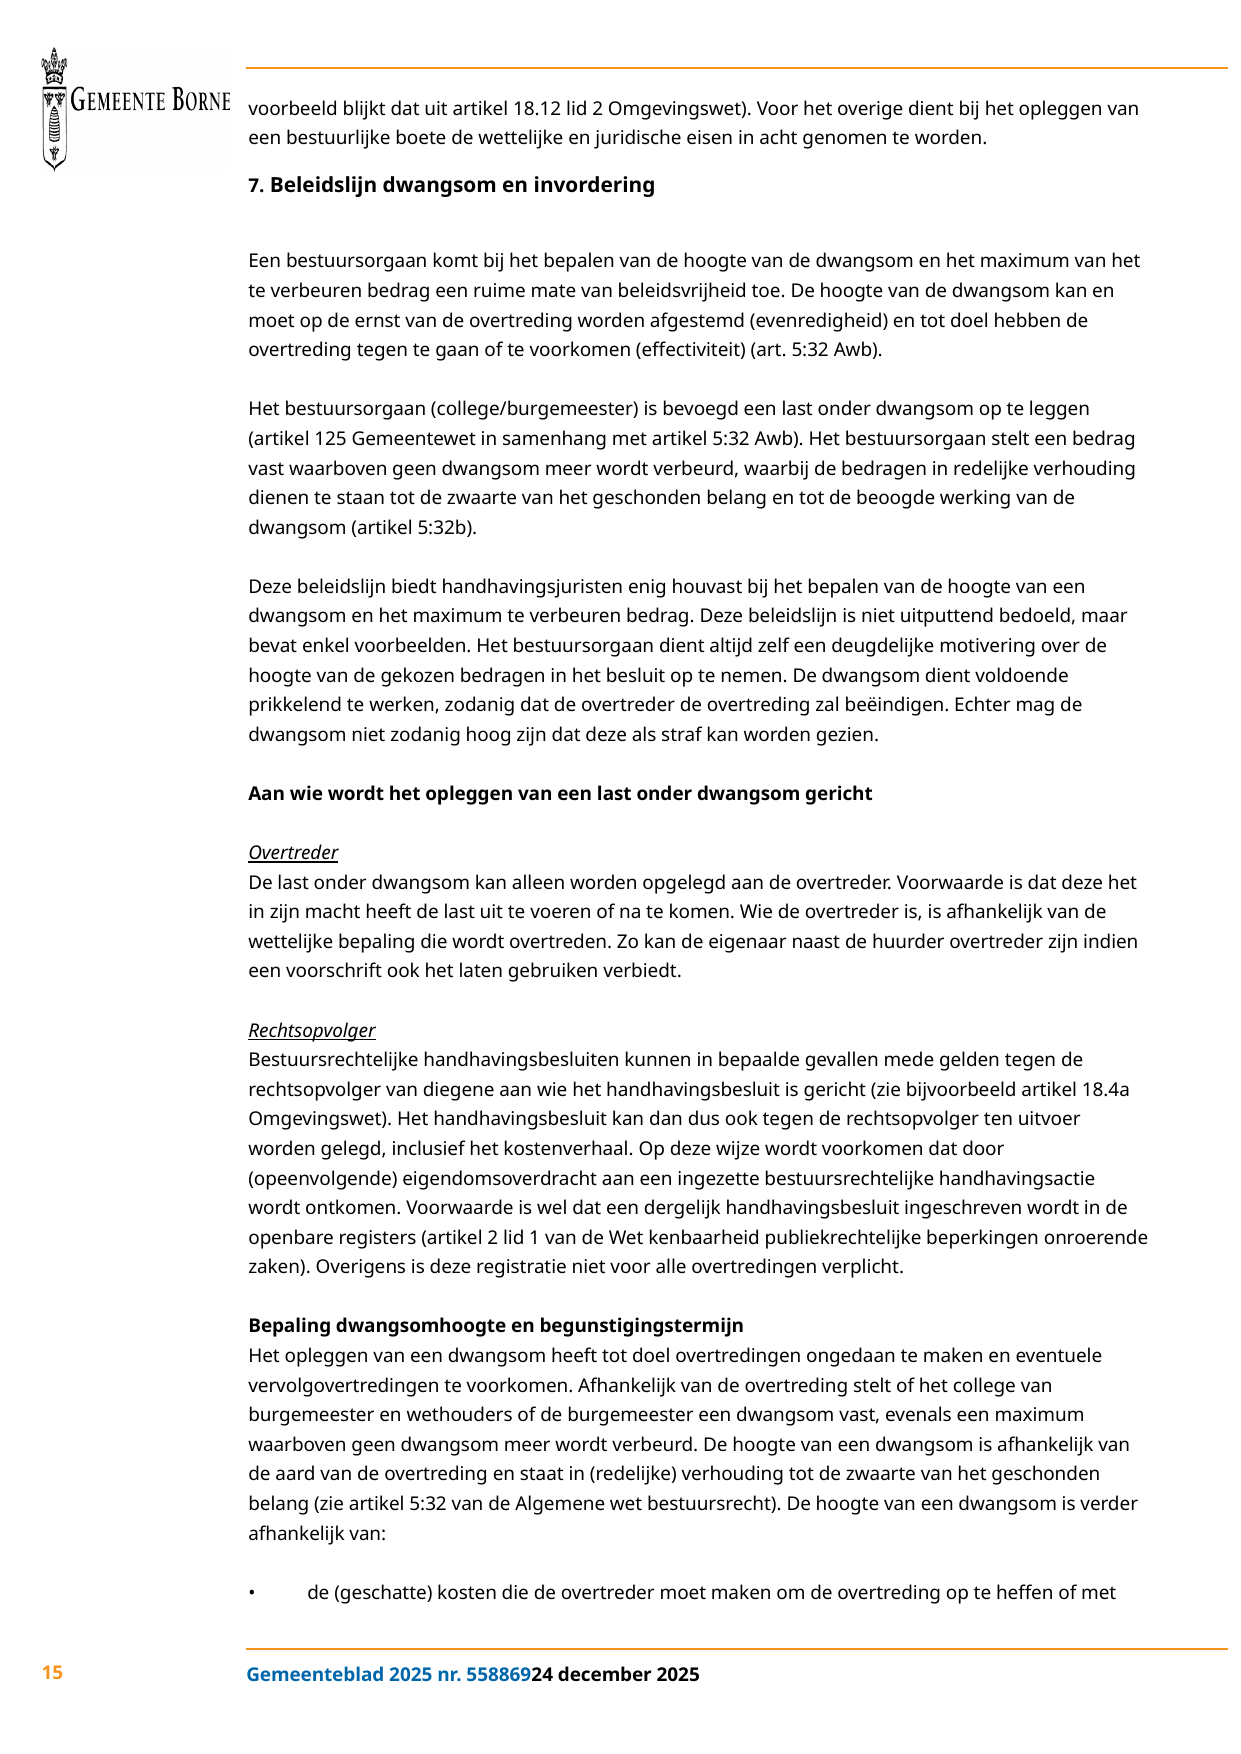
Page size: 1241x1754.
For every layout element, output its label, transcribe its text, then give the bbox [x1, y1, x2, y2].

list de (geschatte) kosten die de overtreder moet maken om de overtreding op te heffen of met [248, 1579, 1152, 1605]
text Bepaling dwangsomhoogte en begunstigingstermijn [248, 1313, 1152, 1338]
text Aan wie wordt het opleggen van een last onder dwangsom gericht [248, 780, 1152, 806]
text Bestuursrechtelijke handhavingsbesluiten kunnen in bepaalde gevallen mede gelden tegen de rechtsopvolger van diegene aan wie het handhavingsbesluit is gericht (zie bijvoorbeeld artikel 18.4a Omgevingswet). Het handhavingsbesluit kan dan dus ook tegen de rechtsopvolger ten uitvoer worden gelegd, inclusief het kostenverhaal. Op deze wijze wordt voorkomen dat door (opeenvolgende) eigendomsoverdracht aan een ingezette bestuursrechtelijke handhavingsactie wordt ontkomen. Voorwaarde is wel dat een dergelijk handhavingsbesluit ingeschreven wordt in de openbare registers (artikel 2 lid 1 van de Wet kenbaarheid publiekrechtelijke beperkingen onroerende zaken). Overigens is deze registratie niet voor alle overtredingen verplicht. [248, 1046, 1152, 1279]
text Het bestuursorgaan (college/burgemeester) is bevoegd een last onder dwangsom op te leggen (artikel 125 Gemeentewet in samenhang met artikel 5:32 Awb). Het bestuursorgaan stelt een bedrag vast waarboven geen dwangsom meer wordt verbeurd, waarbij de bedragen in redelijke verhouding dienen te staan tot de zwaarte van het geschonden belang en tot de beoogde werking van de dwangsom (artikel 5:32b). [248, 396, 1152, 540]
picture [41, 47, 231, 172]
text Rechtsopvolger [248, 1017, 1152, 1043]
text Een bestuursorgaan komt bij het bepalen van de hoogte van de dwangsom en het maximum van het te verbeuren bedrag een ruime mate van beleidsvrijheid toe. De hoogte van de dwangsom kan en moet op de ernst van de overtreding worden afgestemd (evenredigheid) en tot doel hebben de overtreding tegen te gaan of te voorkomen (effectiviteit) (art. 5:32 Awb). [248, 248, 1152, 362]
text De last onder dwangsom kan alleen worden opgelegd aan de overtreder. Voorwaarde is dat deze het in zijn macht heeft de last uit te voeren of na te komen. Wie de overtreder is, is afhankelijk van de wettelijke bepaling die wordt overtreden. Zo kan de eigenaar naast de huurder overtreder zijn indien een voorschrift ook het laten gebruiken verbiedt. [248, 869, 1152, 983]
text 7. Beleidslijn dwangsom en invordering [248, 170, 1152, 198]
text Deze beleidslijn biedt handhavingsjuristen enig houvast bij het bepalen van de hoogte van een dwangsom en het maximum te verbeuren bedrag. Deze beleidslijn is niet uitputtend bedoeld, maar bevat enkel voorbeelden. Het bestuursorgaan dient altijd zelf een deugdelijke motivering over de hoogte van de gekozen bedragen in het besluit op te nemen. De dwangsom dient voldoende prikkelend te werken, zodanig dat de overtreder de overtreding zal beëindigen. Echter mag de dwangsom niet zodanig hoog zijn dat deze als straf kan worden gezien. [248, 573, 1152, 747]
text Het opleggen van een dwangsom heeft tot doel overtredingen ongedaan te maken en eventuele vervolgovertredingen te voorkomen. Afhankelijk van de overtreding stelt of het college van burgemeester en wethouders of de burgemeester een dwangsom vast, evenals een maximum waarboven geen dwangsom meer wordt verbeurd. De hoogte van een dwangsom is afhankelijk van de aard van de overtreding en staat in (redelijke) verhouding tot de zwaarte van het geschonden belang (zie artikel 5:32 van de Algemene wet bestuursrecht). De hoogte van een dwangsom is verder afhankelijk van: [248, 1342, 1152, 1546]
text Overtreder [248, 839, 1152, 865]
text voorbeeld blijkt dat uit artikel 18.12 lid 2 Omgevingswet). Voor het overige dient bij het opleggen van een bestuurlijke boete de wettelijke en juridische eisen in acht genomen te worden. [248, 95, 1152, 150]
